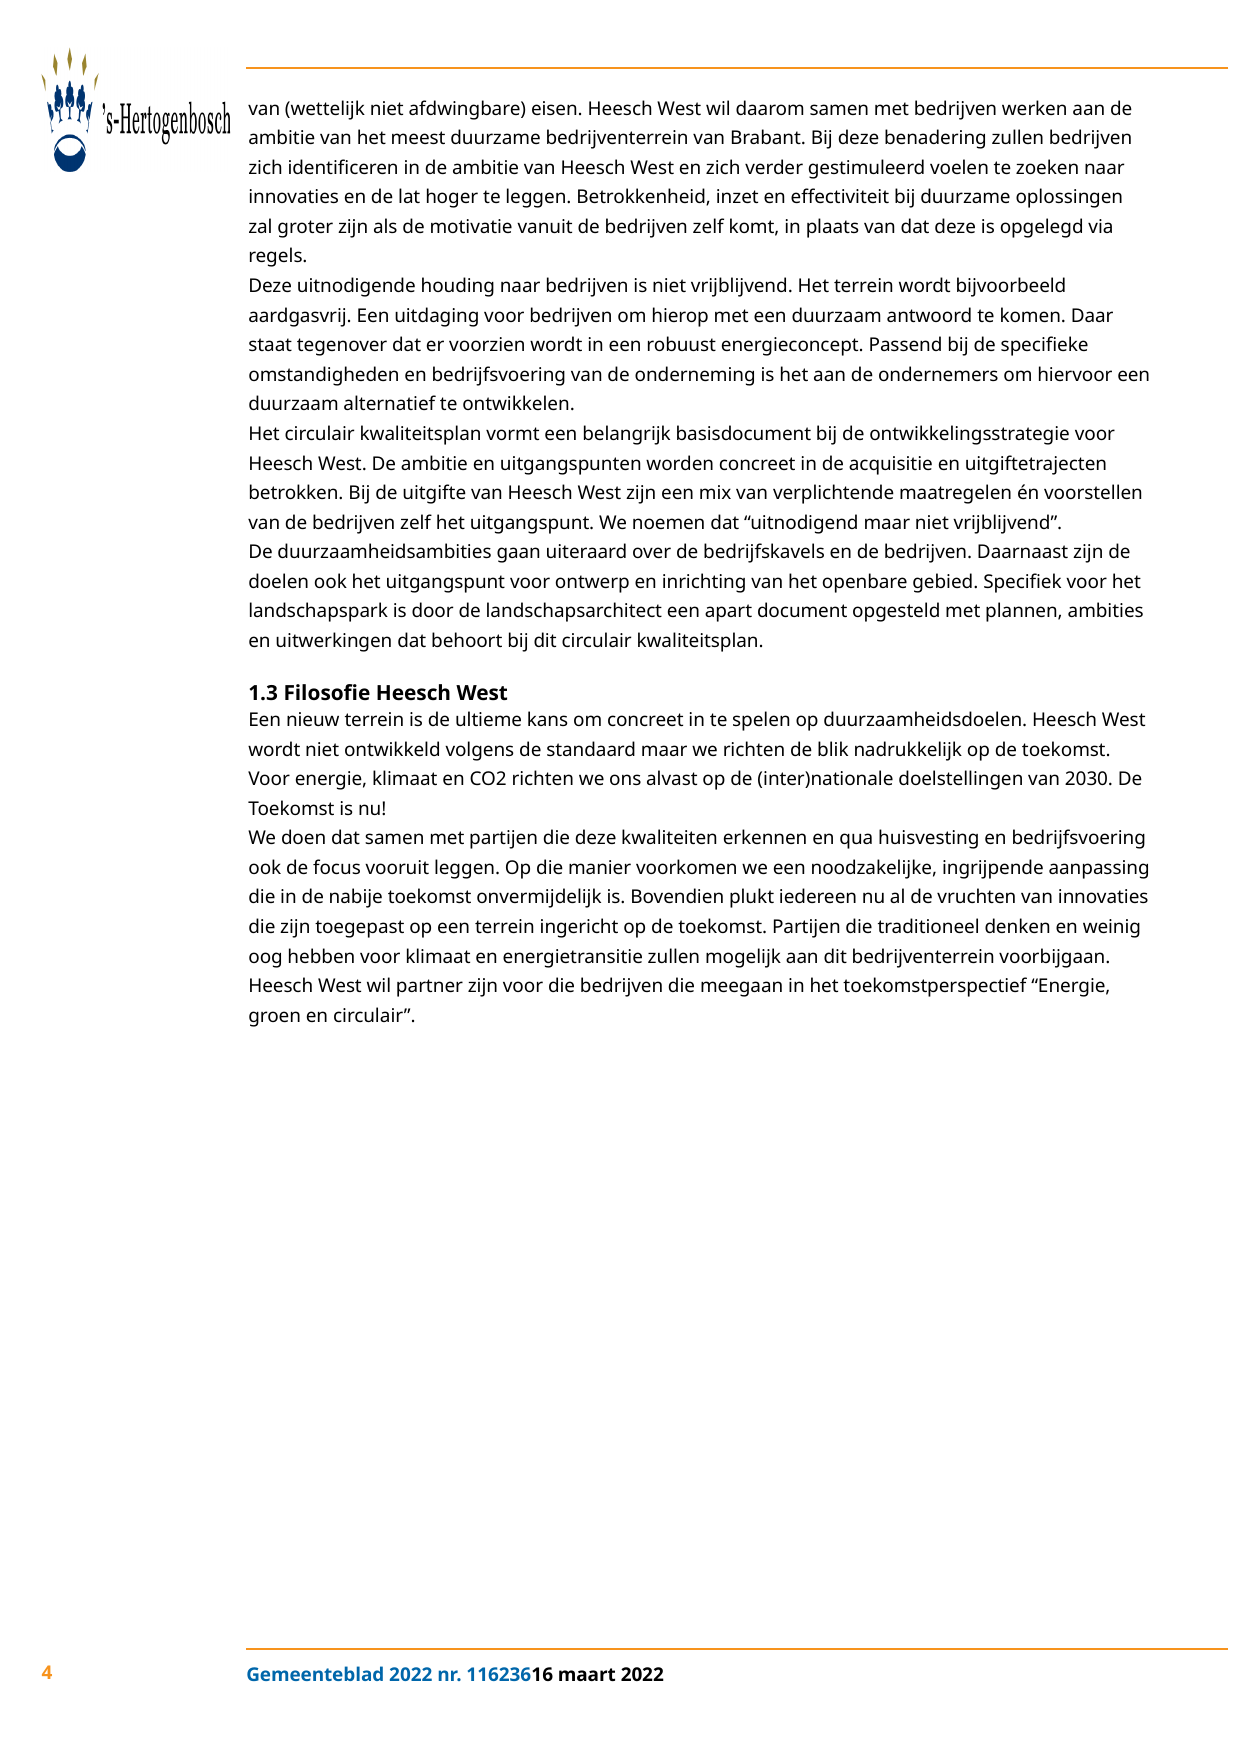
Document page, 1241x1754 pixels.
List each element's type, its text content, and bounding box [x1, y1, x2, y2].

text Het circulair kwaliteitsplan vormt een belangrijk basisdocument bij de ontwikkelingsstrategie voor Heesch West. De ambitie en uitgangspunten worden concreet in de acquisitie en uitgiftetrajecten betrokken. Bij de uitgifte van Heesch West zijn een mix van verplichtende maatregelen én voorstellen van de bedrijven zelf het uitgangspunt. We noemen dat “uitnodigend maar niet vrijblijvend”. [248, 420, 1152, 535]
text Deze uitnodigende houding naar bedrijven is niet vrijblijvend. Het terrein wordt bijvoorbeeld aardgasvrij. Een uitdaging voor bedrijven om hierop met een duurzaam antwoord te komen. Daar staat tegenover dat er voorzien wordt in een robuust energieconcept. Passend bij de specifieke omstandigheden en bedrijfsvoering van de onderneming is het aan de ondernemers om hiervoor een duurzaam alternatief te ontwikkelen. [248, 272, 1152, 416]
text van (wettelijk niet afdwingbare) eisen. Heesch West wil daarom samen met bedrijven werken aan de ambitie van het meest duurzame bedrijventerrein van Brabant. Bij deze benadering zullen bedrijven zich identificeren in de ambitie van Heesch West en zich verder gestimuleerd voelen te zoeken naar innovaties en de lat hoger te leggen. Betrokkenheid, inzet en effectiviteit bij duurzame oplossingen zal groter zijn als de motivatie vanuit de bedrijven zelf komt, in plaats van dat deze is opgelegd via regels. [248, 95, 1152, 268]
text De duurzaamheidsambities gaan uiteraard over de bedrijfskavels en de bedrijven. Daarnaast zijn de doelen ook het uitgangspunt voor ontwerp en inrichting van het openbare gebied. Specifiek voor het landschapspark is door de landschapsarchitect een apart document opgesteld met plannen, ambities en uitwerkingen dat behoort bij dit circulair kwaliteitsplan. [248, 538, 1152, 653]
text Een nieuw terrein is de ultieme kans om concreet in te spelen op duurzaamheidsdoelen. Heesch West wordt niet ontwikkeld volgens de standaard maar we richten de blik nadrukkelijk op de toekomst. Voor energie, klimaat en CO2 richten we ons alvast op de (inter)nationale doelstellingen van 2030. De Toekomst is nu! [248, 706, 1152, 821]
picture [41, 47, 231, 172]
text We doen dat samen met partijen die deze kwaliteiten erkennen en qua huisvesting en bedrijfsvoering ook de focus vooruit leggen. Op die manier voorkomen we een noodzakelijke, ingrijpende aanpassing die in de nabije toekomst onvermijdelijk is. Bovendien plukt iedereen nu al de vruchten van innovaties die zijn toegepast op een terrein ingericht op de toekomst. Partijen die traditioneel denken en weinig oog hebben voor klimaat en energietransitie zullen mogelijk aan dit bedrijventerrein voorbijgaan. Heesch West wil partner zijn voor die bedrijven die meegaan in het toekomstperspectief “Energie, groen en circulair”. [248, 824, 1152, 1028]
text 1.3 Filosofie Heesch West [248, 678, 1152, 706]
